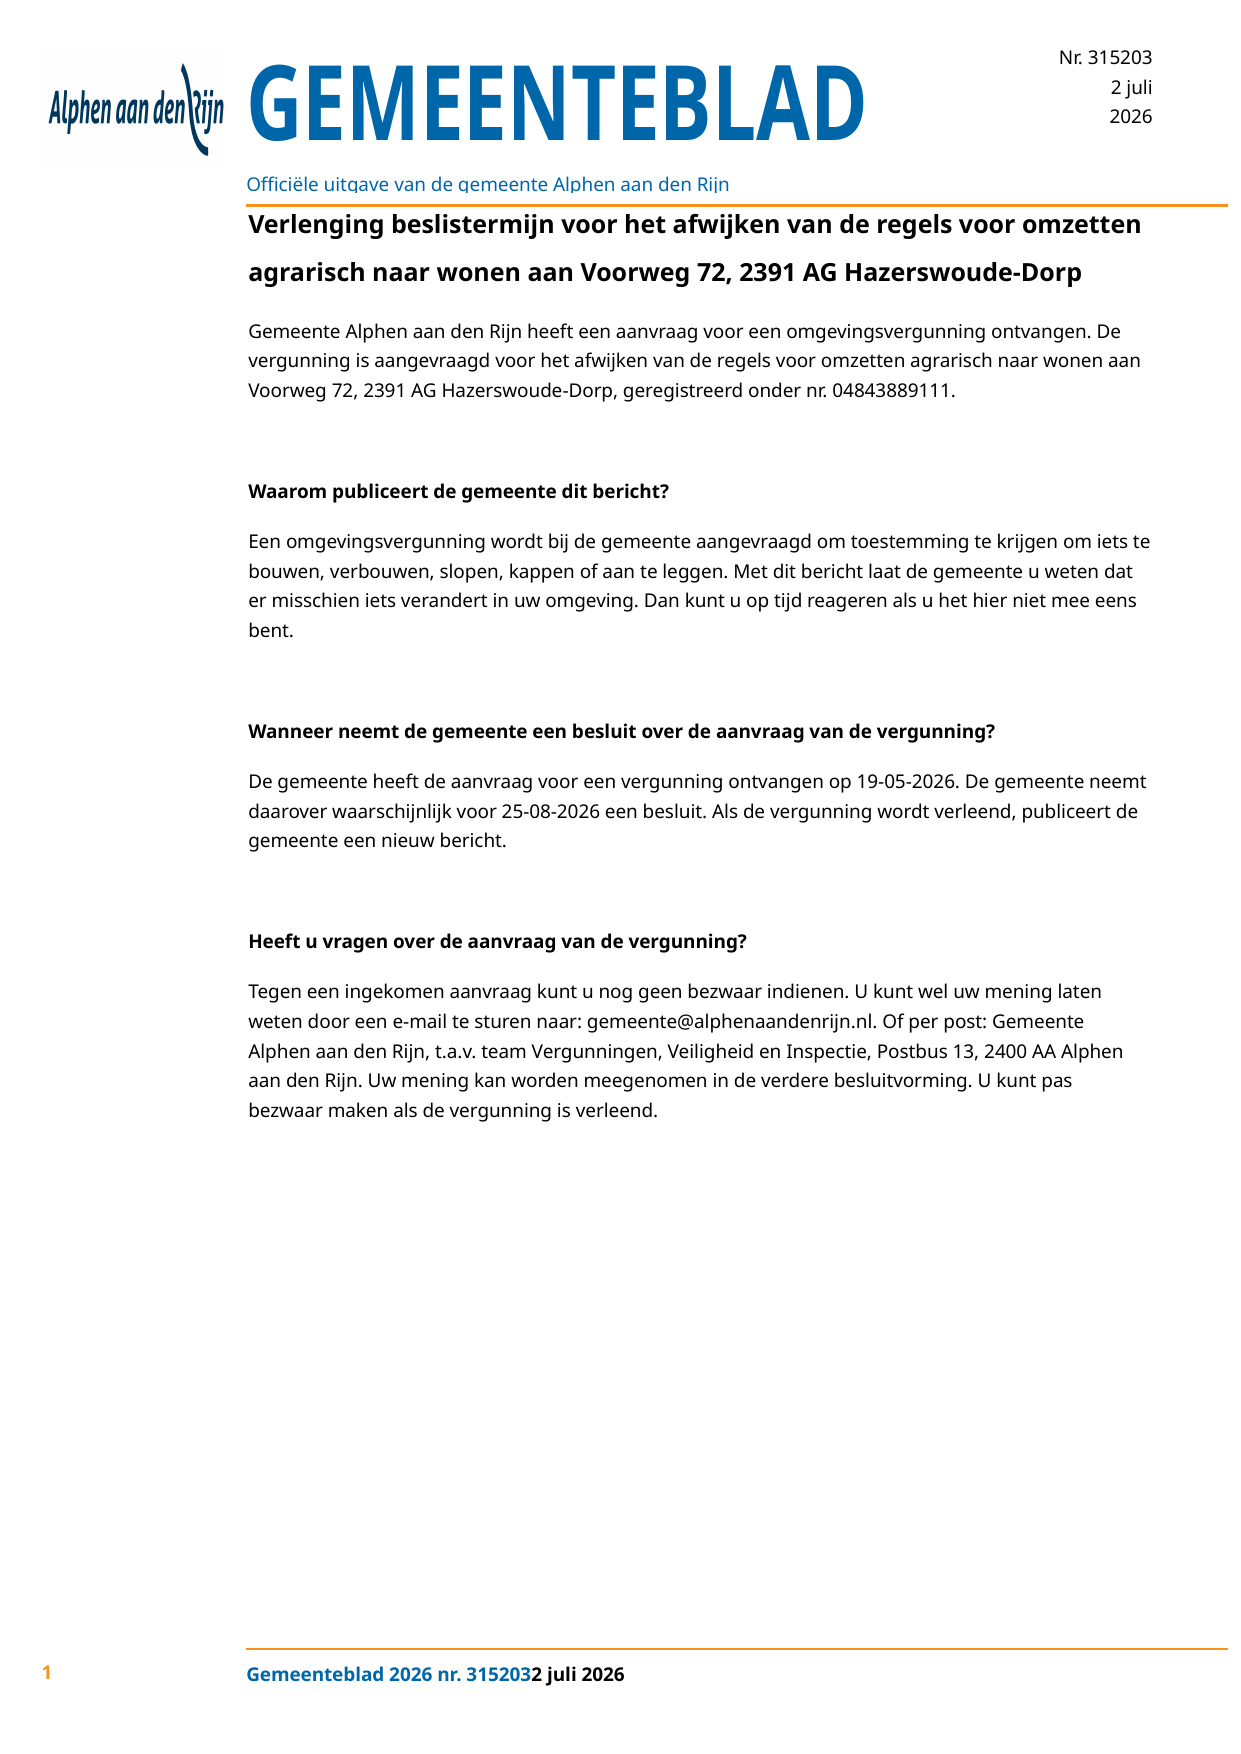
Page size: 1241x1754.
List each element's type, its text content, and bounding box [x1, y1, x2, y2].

text De gemeente heeft de aanvraag voor een vergunning ontvangen op 19-05-2026. De gemeente neemt daarover waarschijnlijk voor 25-08-2026 een besluit. Als de vergunning wordt verleend, publiceert de gemeente een nieuw bericht. [248, 768, 1152, 853]
text Wanneer neemt de gemeente een besluit over de aanvraag van de vergunning? [248, 718, 1152, 744]
text Verlenging beslistermijn voor het afwijken van de regels voor omzetten agrarisch naar wonen aan Voorweg 72, 2391 AG Hazerswoude-Dorp [248, 207, 1152, 288]
text Tegen een ingekomen aanvraag kunt u nog geen bezwaar indienen. U kunt wel uw mening laten weten door een e-mail te sturen naar: gemeente@alphenaandenrijn.nl. Of per post: Gemeente Alphen aan den Rijn, t.a.v. team Vergunningen, Veiligheid en Inspectie, Postbus 13, 2400 AA Alphen aan den Rijn. Uw mening kan worden meegenomen in de verdere besluitvorming. U kunt pas bezwaar maken als de vergunning is verleend. [248, 979, 1152, 1123]
picture [41, 47, 231, 172]
text Heeft u vragen over de aanvraag van de vergunning? [248, 928, 1152, 954]
text Gemeente Alphen aan den Rijn heeft een aanvraag voor een omgevingsvergunning ontvangen. De vergunning is aangevraagd voor het afwijken van de regels voor omzetten agrarisch naar wonen aan Voorweg 72, 2391 AG Hazerswoude-Dorp, geregistreerd onder nr. 04843889111. [248, 318, 1152, 403]
text Een omgevingsvergunning wordt bij de gemeente aangevraagd om toestemming te krijgen om iets te bouwen, verbouwen, slopen, kappen of aan te leggen. Met dit bericht laat de gemeente u weten dat er misschien iets verandert in uw omgeving. Dan kunt u op tijd reageren als u het hier niet mee eens bent. [248, 528, 1152, 643]
text Waarom publiceert de gemeente dit bericht? [248, 478, 1152, 504]
